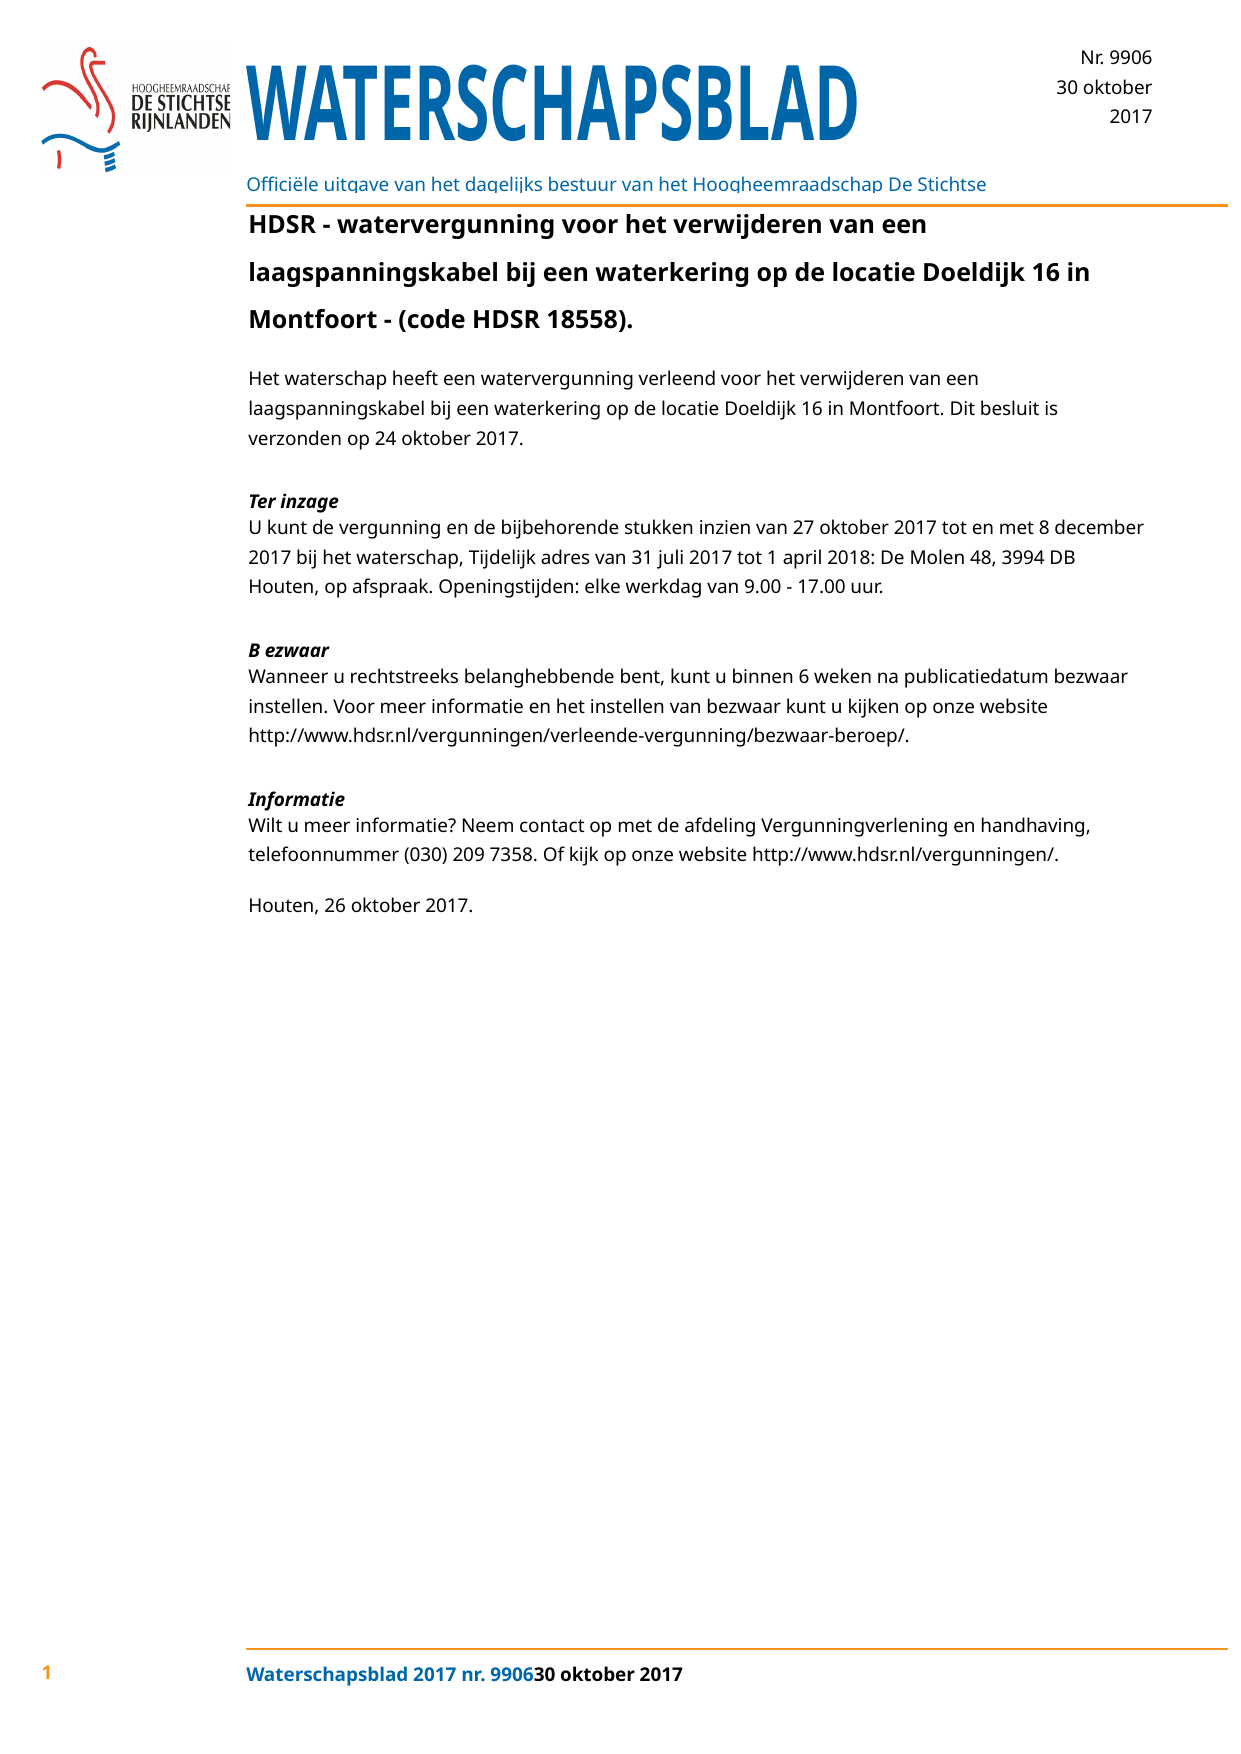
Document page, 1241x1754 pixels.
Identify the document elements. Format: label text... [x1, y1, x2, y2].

text Ter inzage [248, 489, 1152, 514]
text U kunt de vergunning en de bijbehorende stukken inzien van 27 oktober 2017 tot en met 8 december 2017 bij het waterschap, Tijdelijk adres van 31 juli 2017 tot 1 april 2018: De Molen 48, 3994 DB Houten, op afspraak. Openingstijden: elke werkdag van 9.00 - 17.00 uur. [248, 514, 1152, 599]
picture [41, 47, 231, 172]
text Wilt u meer informatie? Neem contact op met de afdeling Vergunningverlening en handhaving, telefoonnummer (030) 209 7358. Of kijk op onze website http://www.hdsr.nl/vergunningen/. [248, 812, 1152, 867]
text B ezwaar [248, 637, 1152, 663]
text Informatie [248, 786, 1152, 812]
text Wanneer u rechtstreeks belanghebbende bent, kunt u binnen 6 weken na publicatiedatum bezwaar instellen. Voor meer informatie en het instellen van bezwaar kunt u kijken op onze website http://www.hdsr.nl/vergunningen/verleende-vergunning/bezwaar-beroep/. [248, 663, 1152, 748]
text Houten, 26 oktober 2017. [248, 892, 1152, 918]
text HDSR - watervergunning voor het verwijderen van een laagspanningskabel bij een waterkering op de locatie Doeldijk 16 in Montfoort - (code HDSR 18558). [248, 207, 1152, 336]
text Het waterschap heeft een watervergunning verleend voor het verwijderen van een laagspanningskabel bij een waterkering op de locatie Doeldijk 16 in Montfoort. Dit besluit is verzonden op 24 oktober 2017. [248, 366, 1152, 450]
